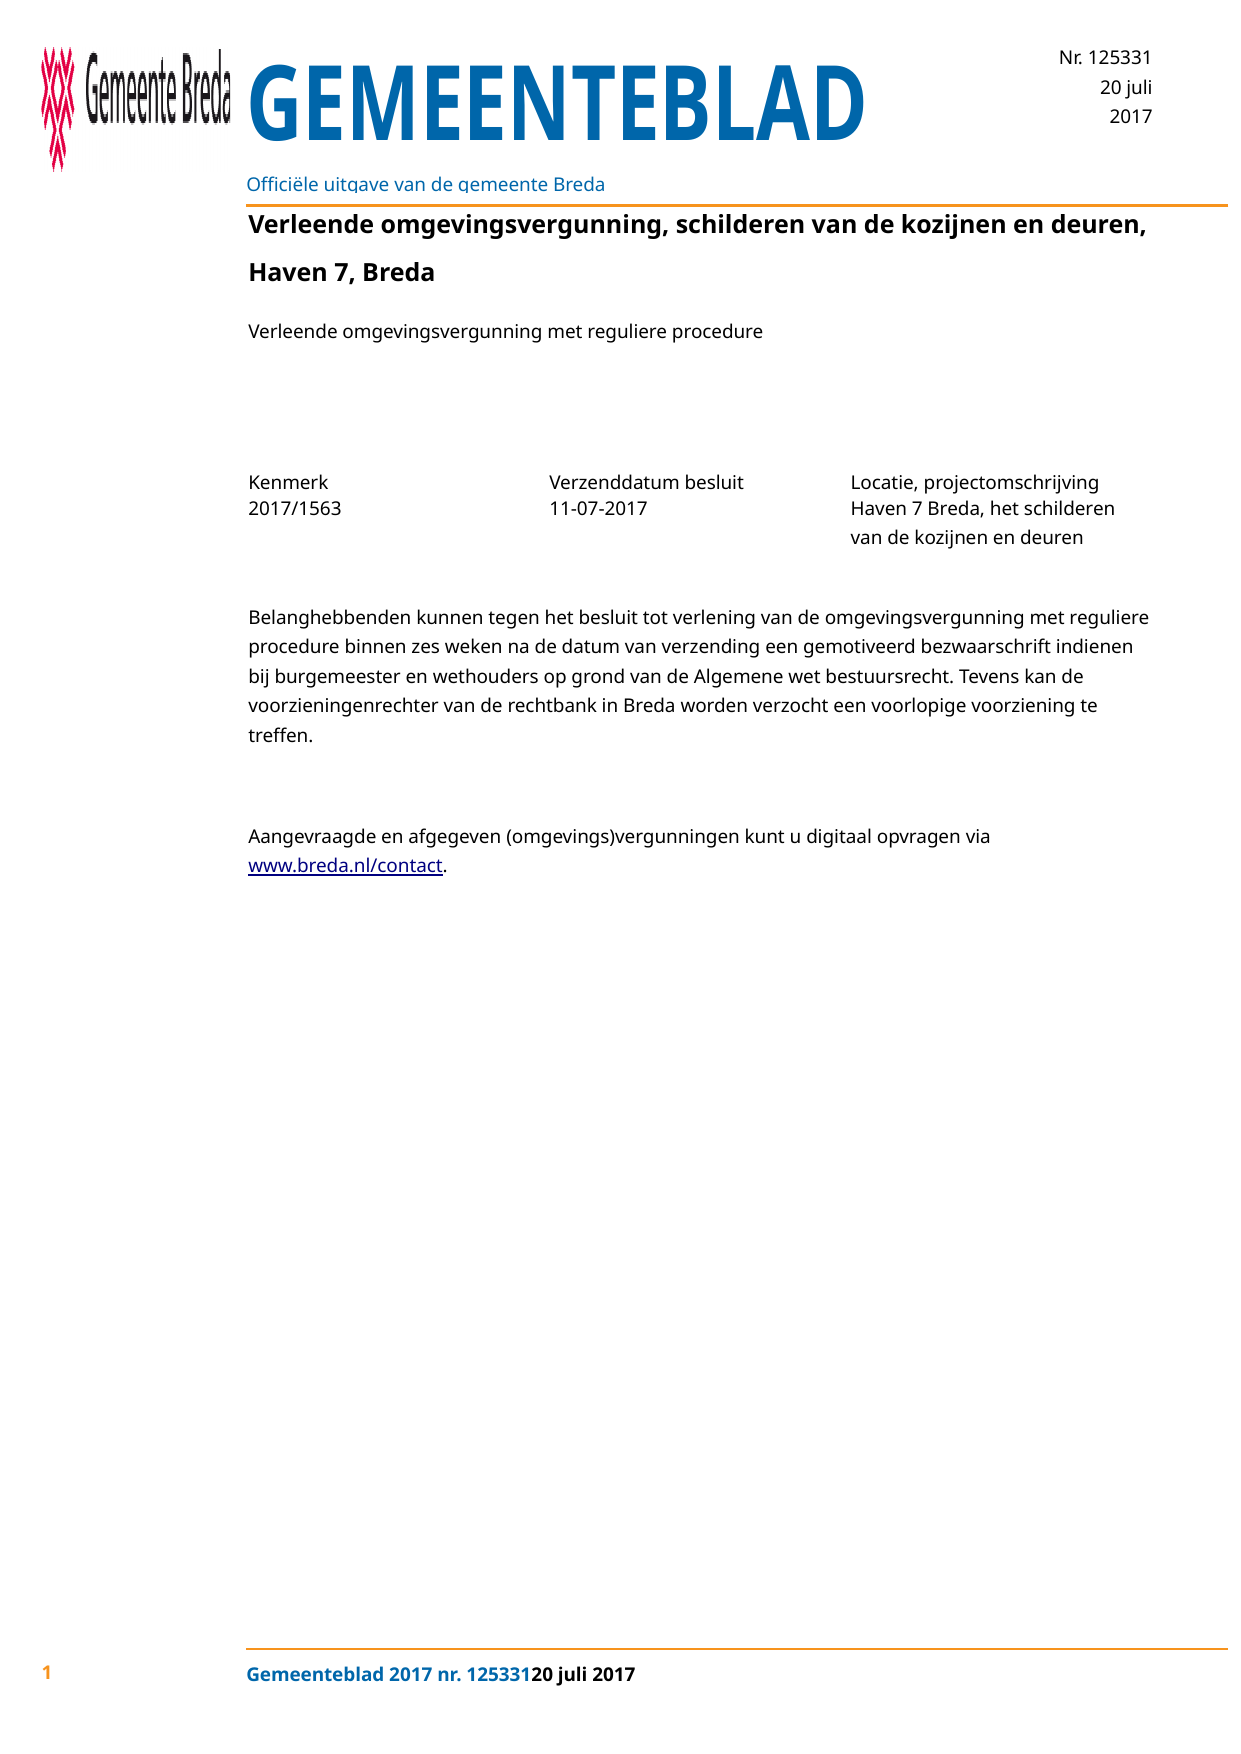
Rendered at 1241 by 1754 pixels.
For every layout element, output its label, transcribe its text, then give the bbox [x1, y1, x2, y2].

table_header Locatie, projectomschrijving [850, 469, 1152, 495]
text Belanghebbenden kunnen tegen het besluit tot verlening van de omgevingsvergunning met reguliere procedure binnen zes weken na de datum van verzending een gemotiveerd bezwaarschrift indienen bij burgemeester en wethouders op grond van de Algemene wet bestuursrecht. Tevens kan de voorzieningenrechter van de rechtbank in Breda worden verzocht een voorlopige voorziening te treffen. [248, 604, 1152, 748]
table_header Verzenddatum besluit [549, 469, 850, 495]
picture [41, 47, 231, 172]
text Aangevraagde en afgegeven (omgevings)vergunningen kunt u digitaal opvragen via www.breda.nl/contact. [248, 823, 1152, 878]
table_cell 11-07-2017 [549, 495, 850, 550]
table_cell Haven 7 Breda, het schilderen van de kozijnen en deuren [850, 495, 1152, 550]
text Verleende omgevingsvergunning, schilderen van de kozijnen en deuren, Haven 7, Breda [248, 207, 1152, 288]
text Verleende omgevingsvergunning met reguliere procedure [248, 318, 1152, 344]
table_cell 2017/1563 [248, 495, 549, 550]
table_header Kenmerk [248, 469, 549, 495]
